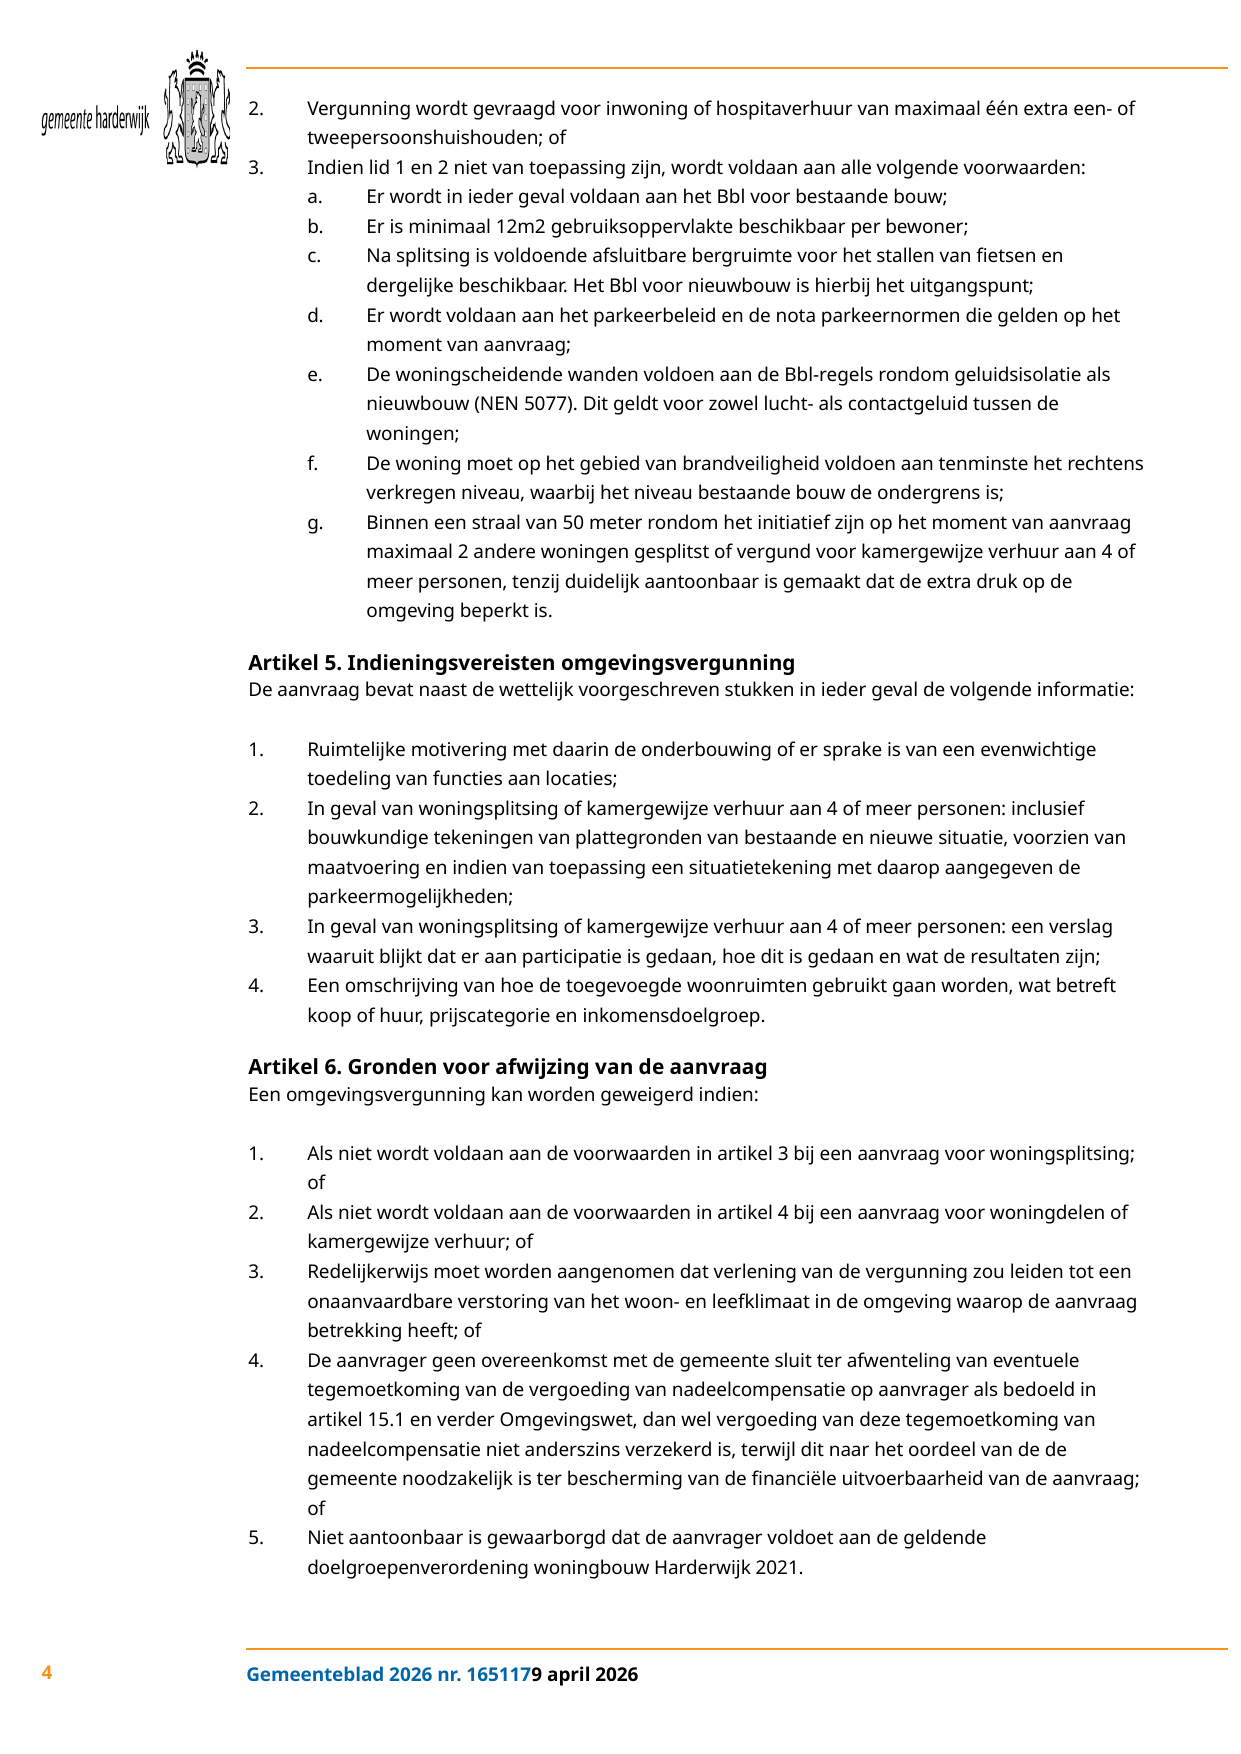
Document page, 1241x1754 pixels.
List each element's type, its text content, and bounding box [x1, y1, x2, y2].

list In geval van woningsplitsing of kamergewijze verhuur aan 4 of meer personen: inclusief bouwkundige tekeningen van plattegronden van bestaande en nieuwe situatie, voorzien van maatvoering en indien van toepassing een situatietekening met daarop aangegeven de parkeermogelijkheden; [248, 795, 1152, 909]
text Een omgevingsvergunning kan worden geweigerd indien: [248, 1081, 1152, 1107]
list Vergunning wordt gevraagd voor inwoning of hospitaverhuur van maximaal één extra een- of tweepersoonshuishouden; of [248, 95, 1152, 150]
list Er wordt in ieder geval voldaan aan het Bbl voor bestaande bouw; [307, 183, 1152, 209]
list De woning moet op het gebied van brandveiligheid voldoen aan tenminste het rechtens verkregen niveau, waarbij het niveau bestaande bouw de ondergrens is; [307, 450, 1152, 505]
list Ruimtelijke motivering met daarin de onderbouwing of er sprake is van een evenwichtige toedeling van functies aan locaties; [248, 736, 1152, 791]
list Indien lid 1 en 2 niet van toepassing zijn, wordt voldaan aan alle volgende voorwaarden: [248, 154, 1152, 180]
list De aanvrager geen overeenkomst met de gemeente sluit ter afwenteling van eventuele tegemoetkoming van de vergoeding van nadeelcompensatie op aanvrager als bedoeld in artikel 15.1 en verder Omgevingswet, dan wel vergoeding van deze tegemoetkoming van nadeelcompensatie niet anderszins verzekerd is, terwijl dit naar het oordeel van de de gemeente noodzakelijk is ter bescherming van de financiële uitvoerbaarheid van de aanvraag; of [248, 1347, 1152, 1521]
list In geval van woningsplitsing of kamergewijze verhuur aan 4 of meer personen: een verslag waaruit blijkt dat er aan participatie is gedaan, hoe dit is gedaan en wat de resultaten zijn; [248, 913, 1152, 968]
list Als niet wordt voldaan aan de voorwaarden in artikel 4 bij een aanvraag voor woningdelen of kamergewijze verhuur; of [248, 1199, 1152, 1254]
list Niet aantoonbaar is gewaarborgd dat de aanvrager voldoet aan de geldende doelgroepenverordening woningbouw Harderwijk 2021. [248, 1524, 1152, 1580]
list Er is minimaal 12m2 gebruiksoppervlakte beschikbaar per bewoner; [307, 213, 1152, 239]
list Na splitsing is voldoende afsluitbare bergruimte voor het stallen van fietsen en dergelijke beschikbaar. Het Bbl voor nieuwbouw is hierbij het uitgangspunt; [307, 243, 1152, 298]
list Als niet wordt voldaan aan de voorwaarden in artikel 3 bij een aanvraag voor woningsplitsing; of [248, 1140, 1152, 1195]
text De aanvraag bevat naast de wettelijk voorgeschreven stukken in ieder geval de volgende informatie: [248, 677, 1152, 702]
text Artikel 6. Gronden voor afwijzing van de aanvraag [248, 1052, 1152, 1081]
list Binnen een straal van 50 meter rondom het initiatief zijn op het moment van aanvraag maximaal 2 andere woningen gesplitst of vergund voor kamergewijze verhuur aan 4 of meer personen, tenzij duidelijk aantoonbaar is gemaakt dat de extra druk op de omgeving beperkt is. [307, 509, 1152, 623]
picture [41, 47, 231, 172]
list Er wordt voldaan aan het parkeerbeleid en de nota parkeernormen die gelden op het moment van aanvraag; [307, 302, 1152, 357]
list Een omschrijving van hoe de toegevoegde woonruimten gebruikt gaan worden, wat betreft koop of huur, prijscategorie en inkomensdoelgroep. [248, 972, 1152, 1028]
list De woningscheidende wanden voldoen aan de Bbl-regels rondom geluidsisolatie als nieuwbouw (NEN 5077). Dit geldt voor zowel lucht- als contactgeluid tussen de woningen; [307, 361, 1152, 446]
list Redelijkerwijs moet worden aangenomen dat verlening van de vergunning zou leiden tot een onaanvaardbare verstoring van het woon- en leefklimaat in de omgeving waarop de aanvraag betrekking heeft; of [248, 1258, 1152, 1343]
text Artikel 5. Indieningsvereisten omgevingsvergunning [248, 648, 1152, 677]
